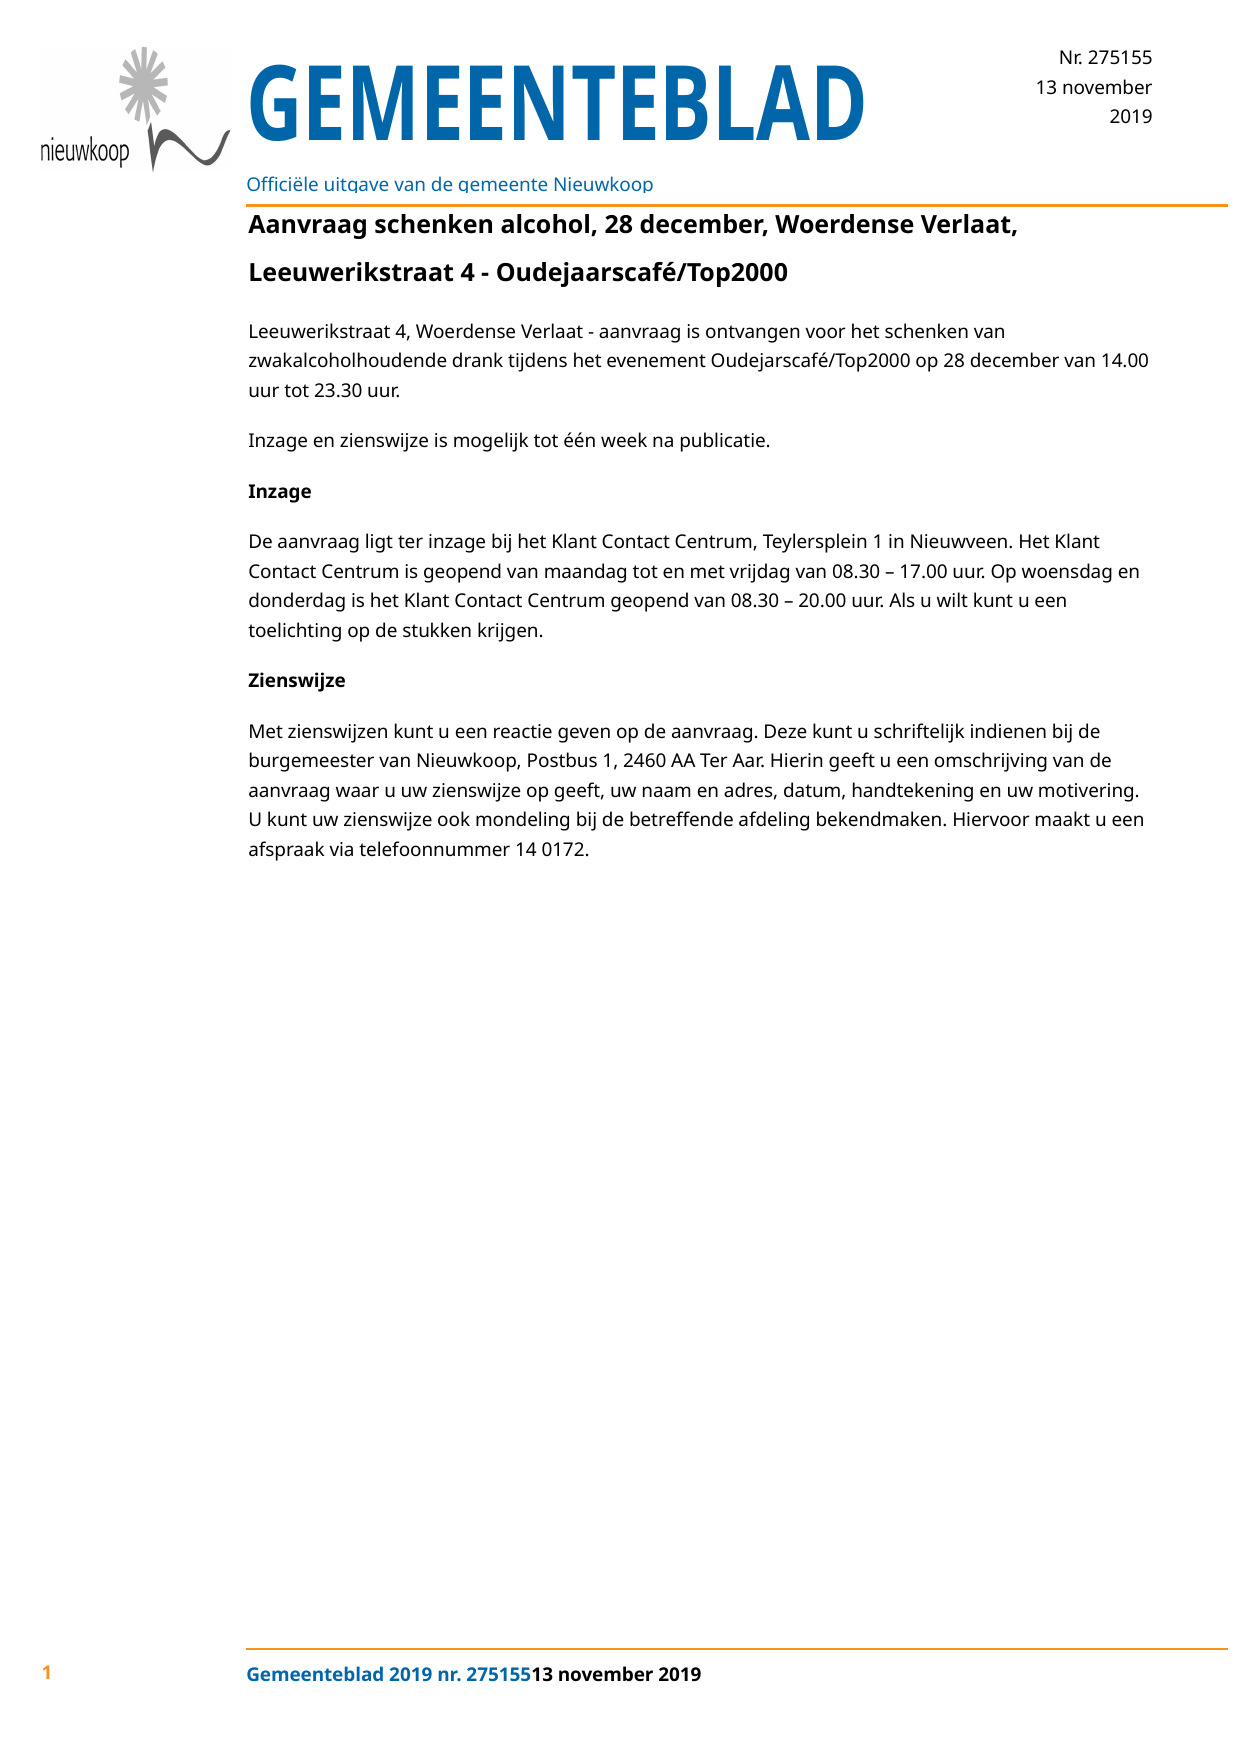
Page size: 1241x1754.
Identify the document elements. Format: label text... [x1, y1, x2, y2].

text Zienswijze [248, 667, 1152, 693]
text De aanvraag ligt ter inzage bij het Klant Contact Centrum, Teylersplein 1 in Nieuwveen. Het Klant Contact Centrum is geopend van maandag tot en met vrijdag van 08.30 – 17.00 uur. Op woensdag en donderdag is het Klant Contact Centrum geopend van 08.30 – 20.00 uur. Als u wilt kunt u een toelichting op de stukken krijgen. [248, 528, 1152, 643]
text Met zienswijzen kunt u een reactie geven op de aanvraag. Deze kunt u schriftelijk indienen bij de burgemeester van Nieuwkoop, Postbus 1, 2460 AA Ter Aar. Hierin geeft u een omschrijving van de aanvraag waar u uw zienswijze op geeft, uw naam en adres, datum, handtekening en uw motivering. U kunt uw zienswijze ook mondeling bij de betreffende afdeling bekendmaken. Hiervoor maakt u een afspraak via telefoonnummer 14 0172. [248, 718, 1152, 862]
picture [41, 47, 231, 172]
text Inzage [248, 478, 1152, 504]
text Leeuwerikstraat 4, Woerdense Verlaat - aanvraag is ontvangen voor het schenken van zwakalcoholhoudende drank tijdens het evenement Oudejarscafé/Top2000 op 28 december van 14.00 uur tot 23.30 uur. [248, 318, 1152, 403]
text Inzage en zienswijze is mogelijk tot één week na publicatie. [248, 427, 1152, 453]
text Aanvraag schenken alcohol, 28 december, Woerdense Verlaat, Leeuwerikstraat 4 - Oudejaarscafé/Top2000 [248, 207, 1152, 288]
